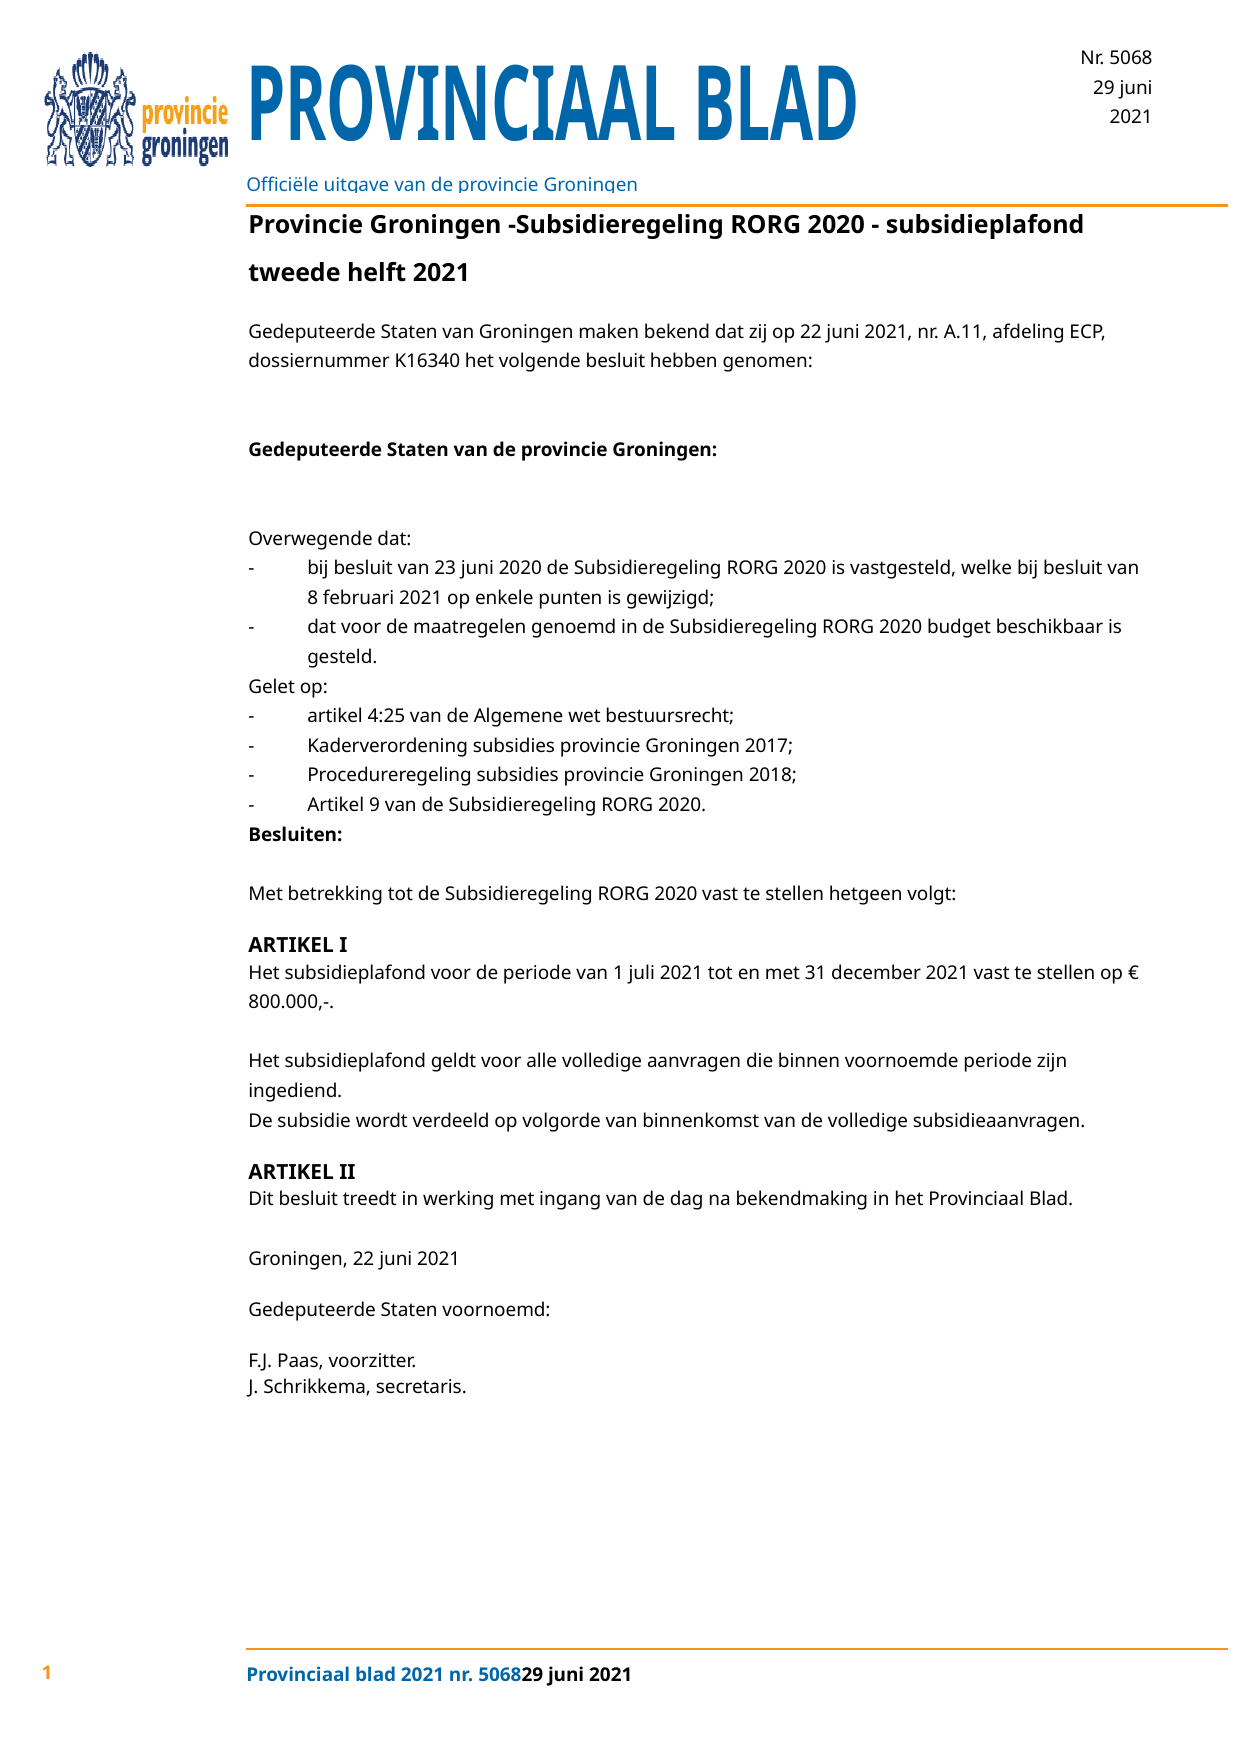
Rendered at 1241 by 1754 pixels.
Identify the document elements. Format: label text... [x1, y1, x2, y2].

text J. Schrikkema, secretaris. [248, 1373, 1152, 1399]
list artikel 4:25 van de Algemene wet bestuursrecht; [248, 702, 1152, 728]
list bij besluit van 23 juni 2020 de Subsidieregeling RORG 2020 is vastgesteld, welke bij besluit van 8 februari 2021 op enkele punten is gewijzigd; [248, 554, 1152, 610]
text Gedeputeerde Staten van Groningen maken bekend dat zij op 22 juni 2021, nr. A.11, afdeling ECP, dossiernummer K16340 het volgende besluit hebben genomen: [248, 318, 1152, 373]
list Kaderverordening subsidies provincie Groningen 2017; [248, 732, 1152, 758]
text ARTIKEL II [248, 1157, 1152, 1186]
list Artikel 9 van de Subsidieregeling RORG 2020. [248, 791, 1152, 817]
list dat voor de maatregelen genoemd in de Subsidieregeling RORG 2020 budget beschikbaar is gesteld. [248, 614, 1152, 669]
picture [41, 47, 231, 172]
text De subsidie wordt verdeeld op volgorde van binnenkomst van de volledige subsidieaanvragen. [248, 1107, 1152, 1132]
text Het subsidieplafond geldt voor alle volledige aanvragen die binnen voornoemde periode zijn ingediend. [248, 1048, 1152, 1103]
text Dit besluit treedt in werking met ingang van de dag na bekendmaking in het Provinciaal Blad. [248, 1186, 1152, 1211]
text Besluiten: [248, 821, 1152, 847]
text F.J. Paas, voorzitter. [248, 1348, 1152, 1373]
list Procedureregeling subsidies provincie Groningen 2018; [248, 762, 1152, 787]
text Overwegende dat: [248, 525, 1152, 551]
text Provincie Groningen -Subsidieregeling RORG 2020 - subsidieplafond tweede helft 2021 [248, 207, 1152, 288]
text Het subsidieplafond voor de periode van 1 juli 2021 tot en met 31 december 2021 vast te stellen op € 800.000,-. [248, 959, 1152, 1014]
text Groningen, 22 juni 2021 [248, 1245, 1152, 1271]
text Gedeputeerde Staten van de provincie Groningen: [248, 436, 1152, 462]
text ARTIKEL I [248, 930, 1152, 959]
text Gedeputeerde Staten voornoemd: [248, 1296, 1152, 1322]
text Gelet op: [248, 673, 1152, 699]
text Met betrekking tot de Subsidieregeling RORG 2020 vast te stellen hetgeen volgt: [248, 880, 1152, 906]
